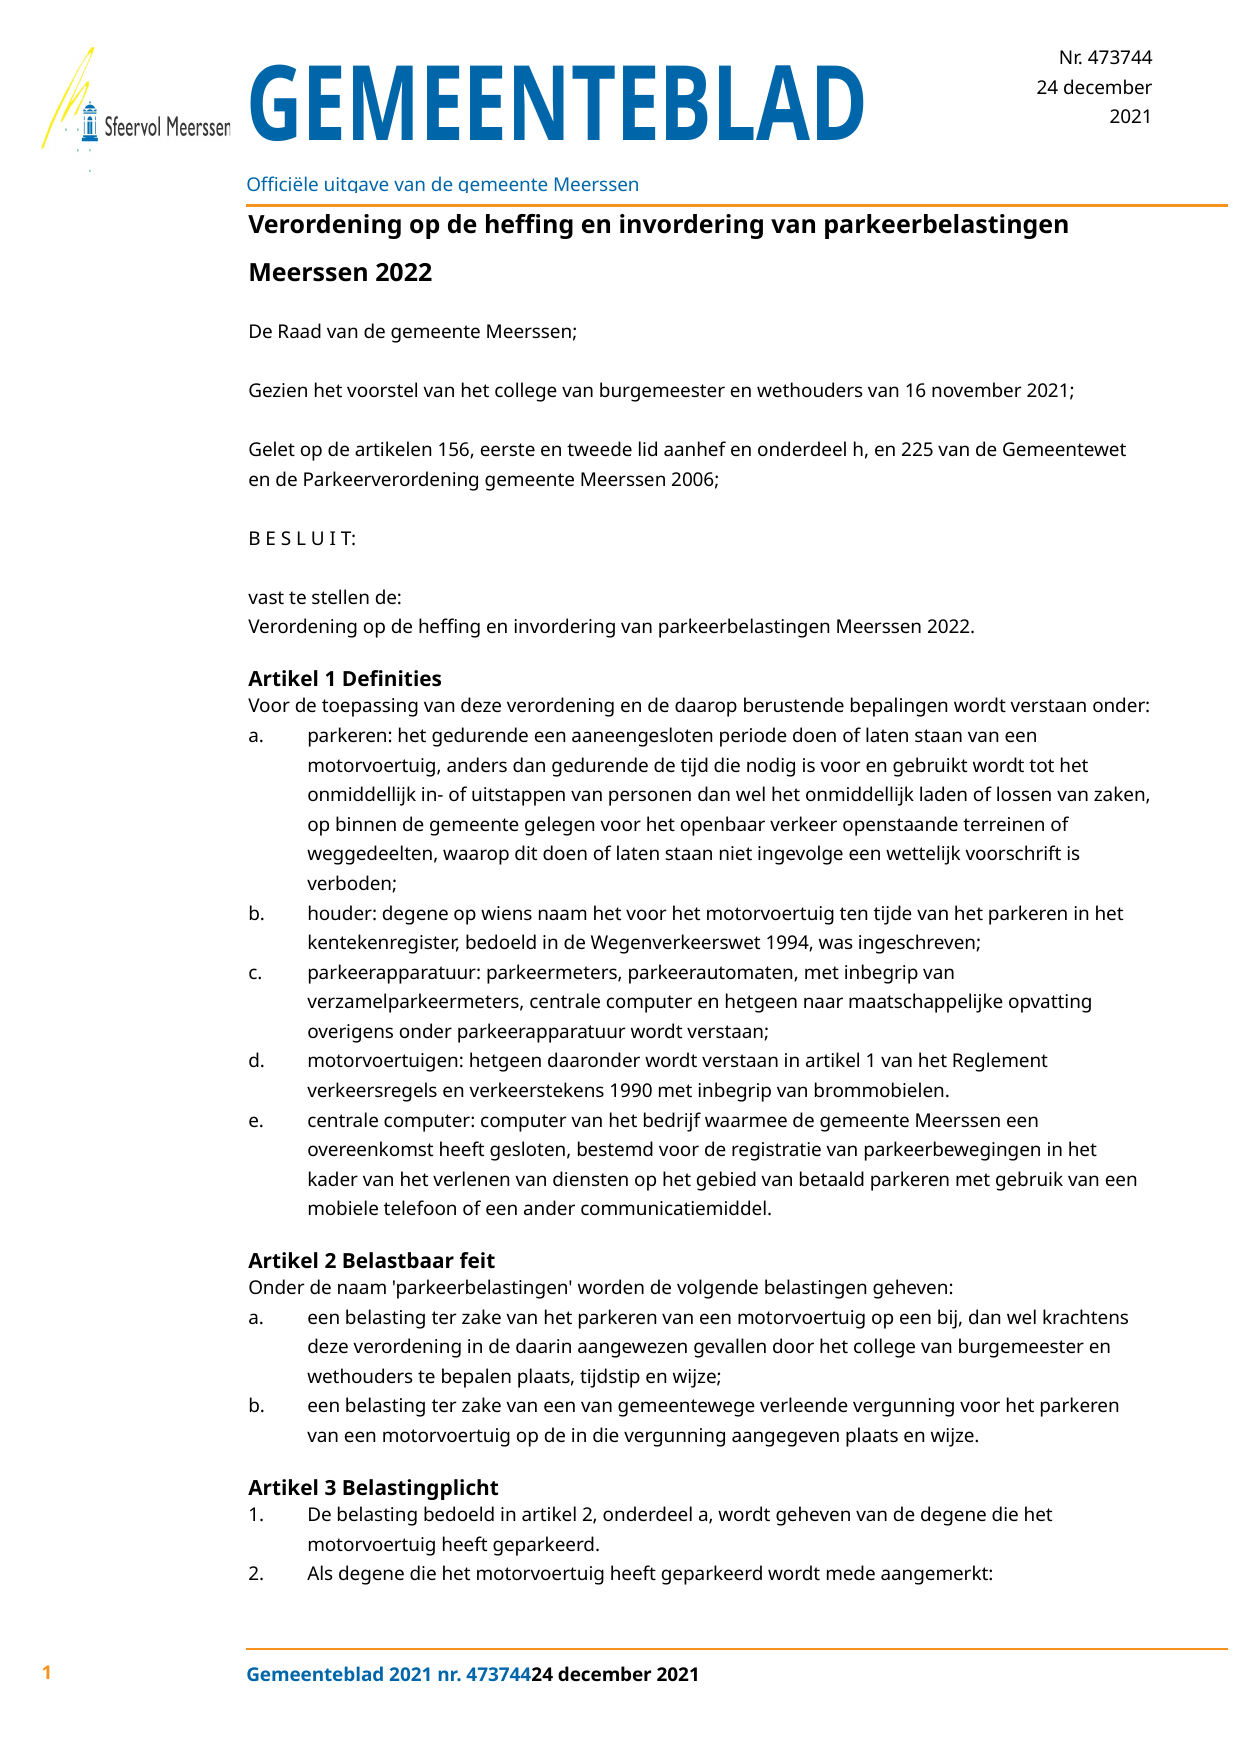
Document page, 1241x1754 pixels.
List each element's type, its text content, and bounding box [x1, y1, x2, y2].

list parkeren: het gedurende een aaneengesloten periode doen of laten staan van een motorvoertuig, anders dan gedurende de tijd die nodig is voor en gebruikt wordt tot het onmiddellijk in- of uitstappen van personen dan wel het onmiddellijk laden of lossen van zaken, op binnen de gemeente gelegen voor het openbaar verkeer openstaande terreinen of weggedeelten, waarop dit doen of laten staan niet ingevolge een wettelijk voorschrift is verboden; [248, 722, 1152, 896]
text Onder de naam 'parkeerbelastingen' worden de volgende belastingen geheven: [248, 1274, 1152, 1300]
text vast te stellen de: [248, 584, 1152, 610]
list een belasting ter zake van het parkeren van een motorvoertuig op een bij, dan wel krachtens deze verordening in de daarin aangewezen gevallen door het college van burgemeester en wethouders te bepalen plaats, tijdstip en wijze; [248, 1304, 1152, 1389]
picture [41, 47, 231, 172]
text Verordening op de heffing en invordering van parkeerbelastingen Meerssen 2022. [248, 614, 1152, 639]
list centrale computer: computer van het bedrijf waarmee de gemeente Meerssen een overeenkomst heeft gesloten, bestemd voor de registratie van parkeerbewegingen in het kader van het verlenen van diensten op het gebied van betaald parkeren met gebruik van een mobiele telefoon of een ander communicatiemiddel. [248, 1107, 1152, 1221]
text Voor de toepassing van deze verordening en de daarop berustende bepalingen wordt verstaan onder: [248, 693, 1152, 718]
list Als degene die het motorvoertuig heeft geparkeerd wordt mede aangemerkt: [248, 1560, 1152, 1586]
list houder: degene op wiens naam het voor het motorvoertuig ten tijde van het parkeren in het kentekenregister, bedoeld in de Wegenverkeerswet 1994, was ingeschreven; [248, 900, 1152, 955]
text Artikel 2 Belastbaar feit [248, 1246, 1152, 1274]
text Gezien het voorstel van het college van burgemeester en wethouders van 16 november 2021; [248, 377, 1152, 403]
list parkeerapparatuur: parkeermeters, parkeerautomaten, met inbegrip van verzamelparkeermeters, centrale computer en hetgeen naar maatschappelijke opvatting overigens onder parkeerapparatuur wordt verstaan; [248, 959, 1152, 1044]
text De Raad van de gemeente Meerssen; [248, 318, 1152, 344]
list De belasting bedoeld in artikel 2, onderdeel a, wordt geheven van de degene die het motorvoertuig heeft geparkeerd. [248, 1501, 1152, 1556]
text Gelet op de artikelen 156, eerste en tweede lid aanhef en onderdeel h, en 225 van de Gemeentewet en de Parkeerverordening gemeente Meerssen 2006; [248, 436, 1152, 492]
list motorvoertuigen: hetgeen daaronder wordt verstaan in artikel 1 van het Reglement verkeersregels en verkeerstekens 1990 met inbegrip van brommobielen. [248, 1048, 1152, 1103]
list een belasting ter zake van een van gemeentewege verleende vergunning voor het parkeren van een motorvoertuig op de in die vergunning aangegeven plaats en wijze. [248, 1393, 1152, 1448]
text Verordening op de heffing en invordering van parkeerbelastingen Meerssen 2022 [248, 207, 1152, 288]
text B E S L U I T: [248, 525, 1152, 551]
text Artikel 1 Definities [248, 664, 1152, 693]
text Artikel 3 Belastingplicht [248, 1473, 1152, 1501]
